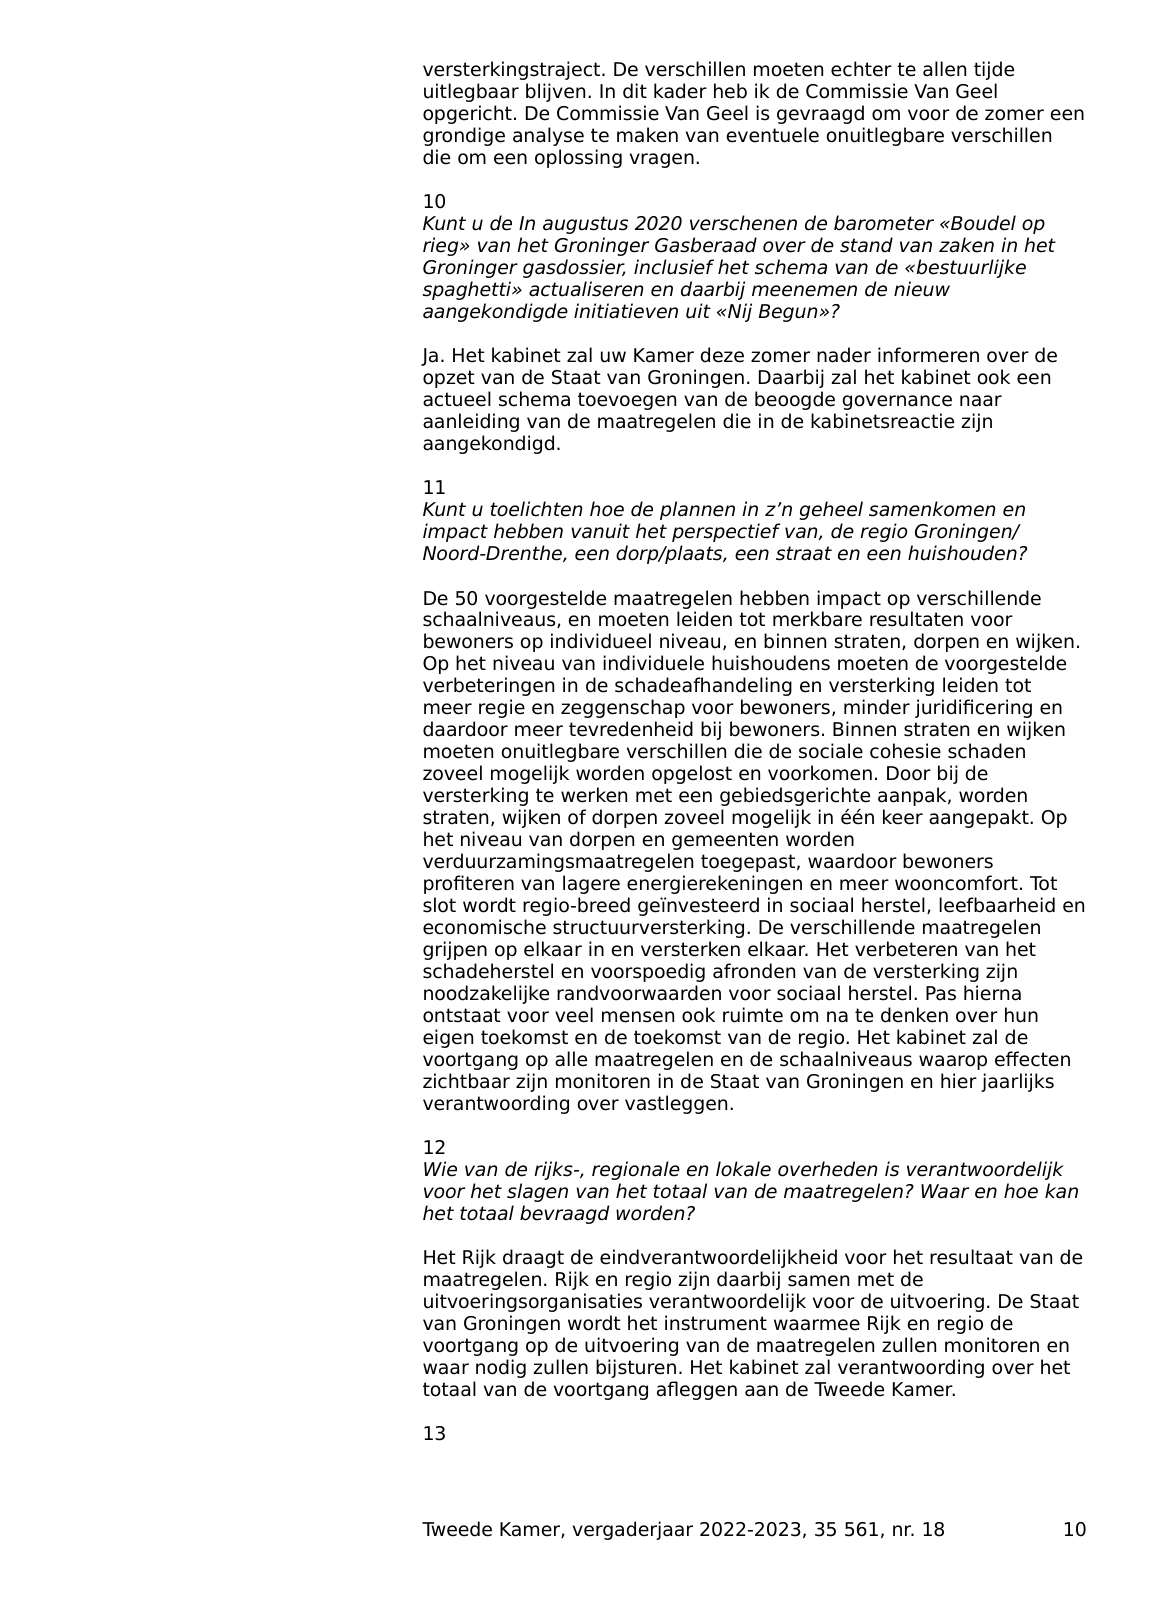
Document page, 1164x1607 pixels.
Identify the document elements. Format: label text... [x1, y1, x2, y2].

text Wie van de rijks-, regionale en lokale overheden is verantwoordelijk voor het slagen van het totaal van de maatregelen? Waar en hoe kan het totaal bevraagd worden? [422, 1159, 1087, 1225]
text 12 [422, 1137, 1087, 1159]
text versterkingstraject. De verschillen moeten echter te allen tijde uitlegbaar blijven. In dit kader heb ik de Commissie Van Geel opgericht. De Commissie Van Geel is gevraagd om voor de zomer een grondige analyse te maken van eventuele onuitlegbare verschillen die om een oplossing vragen. [422, 59, 1087, 169]
text 11 [422, 477, 1087, 499]
text Kunt u de In augustus 2020 verschenen de barometer «Boudel op rieg» van het Groninger Gasberaad over de stand van zaken in het Groninger gasdossier, inclusief het schema van de «bestuurlijke spaghetti» actualiseren en daarbij meenemen de nieuw aangekondigde initiatieven uit «Nij Begun»? [422, 213, 1087, 323]
text Ja. Het kabinet zal uw Kamer deze zomer nader informeren over de opzet van de Staat van Groningen. Daarbij zal het kabinet ook een actueel schema toevoegen van de beoogde governance naar aanleiding van de maatregelen die in de kabinetsreactie zijn aangekondigd. [422, 345, 1087, 455]
text Het Rijk draagt de eindverantwoordelijkheid voor het resultaat van de maatregelen. Rijk en regio zijn daarbij samen met de uitvoeringsorganisaties verantwoordelijk voor de uitvoering. De Staat van Groningen wordt het instrument waarmee Rijk en regio de voortgang op de uitvoering van de maatregelen zullen monitoren en waar nodig zullen bijsturen. Het kabinet zal verantwoording over het totaal van de voortgang afleggen aan de Tweede Kamer. [422, 1247, 1087, 1401]
text 13 [422, 1423, 1087, 1445]
text 10 [422, 191, 1087, 213]
text De 50 voorgestelde maatregelen hebben impact op verschillende schaalniveaus, en moeten leiden tot merkbare resultaten voor bewoners op individueel niveau, en binnen straten, dorpen en wijken. Op het niveau van individuele huishoudens moeten de voorgestelde verbeteringen in de schadeafhandeling en versterking leiden tot meer regie en zeggenschap voor bewoners, minder juridificering en daardoor meer tevredenheid bij bewoners. Binnen straten en wijken moeten onuitlegbare verschillen die de sociale cohesie schaden zoveel mogelijk worden opgelost en voorkomen. Door bij de versterking te werken met een gebiedsgerichte aanpak, worden straten, wijken of dorpen zoveel mogelijk in één keer aangepakt. Op het niveau van dorpen en gemeenten worden verduurzamingsmaatregelen toegepast, waardoor bewoners profiteren van lagere energierekeningen en meer wooncomfort. Tot slot wordt regio-breed geïnvesteerd in sociaal herstel, leefbaarheid en economische structuurversterking. De verschillende maatregelen grijpen op elkaar in en versterken elkaar. Het verbeteren van het schadeherstel en voorspoedig afronden van de versterking zijn noodzakelijke randvoorwaarden voor sociaal herstel. Pas hierna ontstaat voor veel mensen ook ruimte om na te denken over hun eigen toekomst en de toekomst van de regio. Het kabinet zal de voortgang op alle maatregelen en de schaalniveaus waarop effecten zichtbaar zijn monitoren in de Staat van Groningen en hier jaarlijks verantwoording over vastleggen. [422, 587, 1087, 1115]
text Kunt u toelichten hoe de plannen in z’n geheel samenkomen en impact hebben vanuit het perspectief van, de regio Groningen/ Noord-Drenthe, een dorp/plaats, een straat en een huishouden? [422, 499, 1087, 565]
